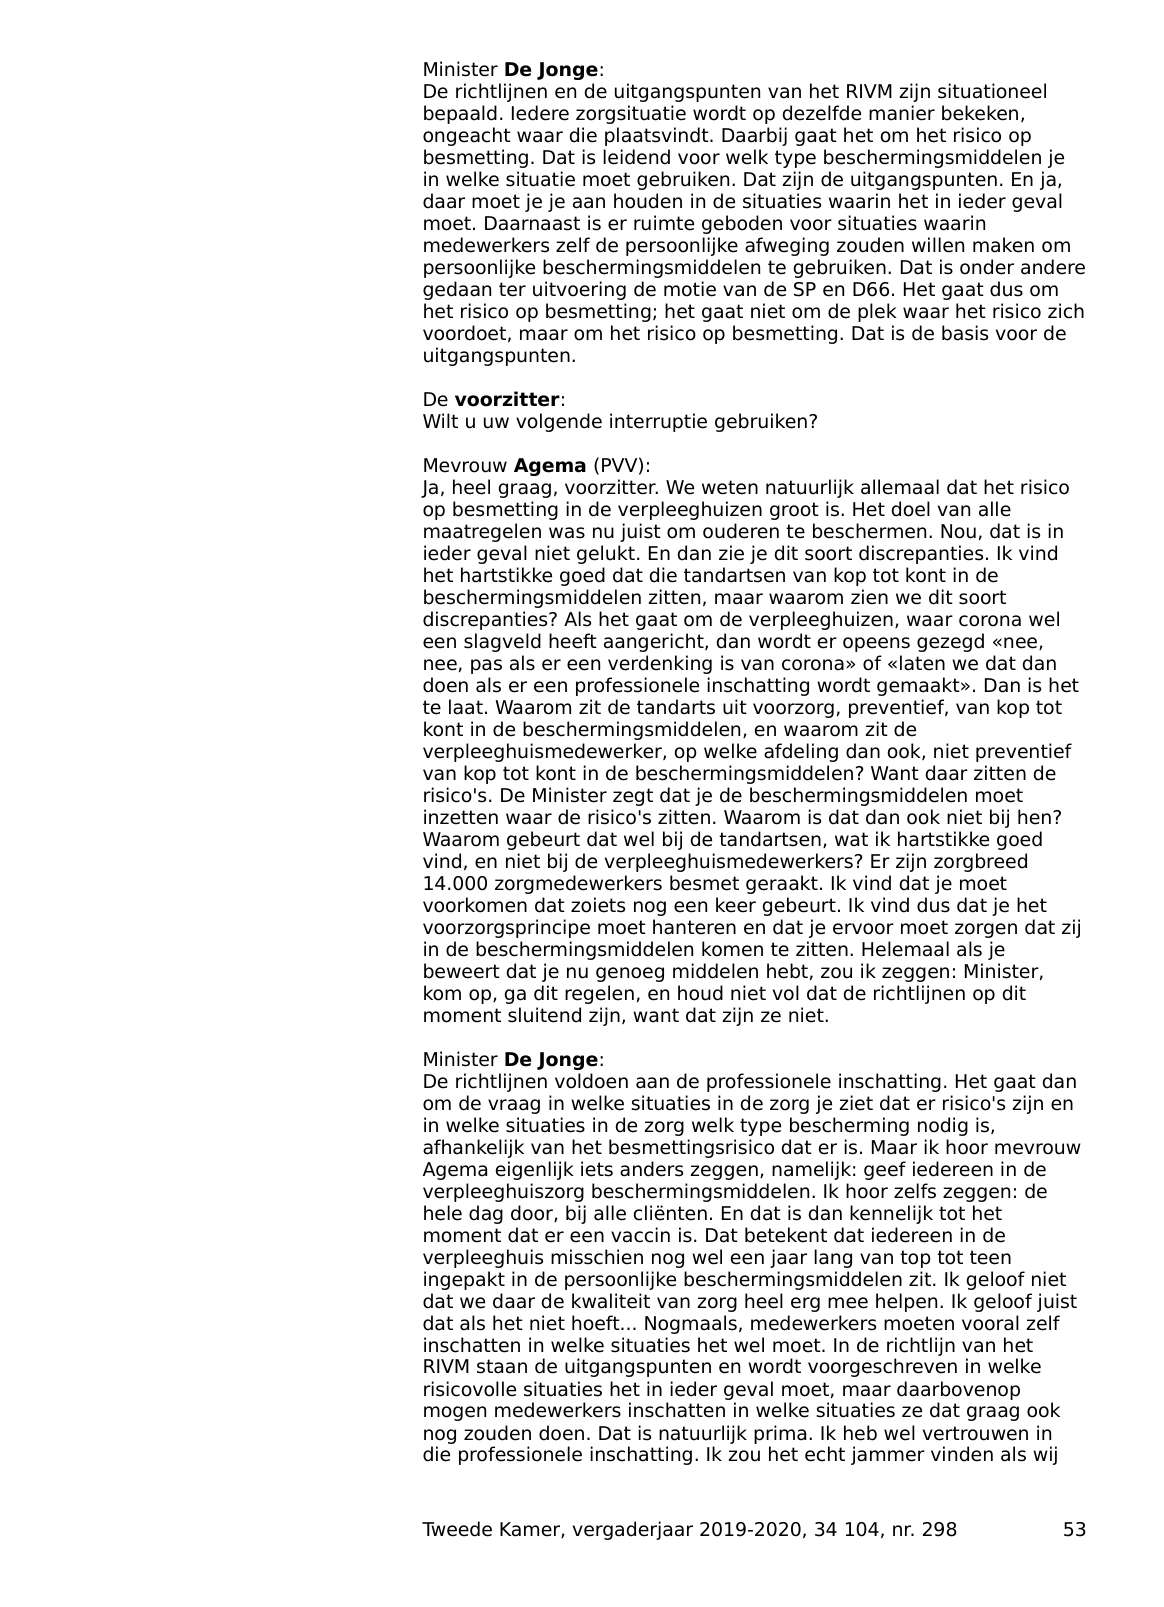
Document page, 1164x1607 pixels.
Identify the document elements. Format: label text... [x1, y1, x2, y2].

text Ja, heel graag, voorzitter. We weten natuurlijk allemaal dat het risico op besmetting in de verpleeghuizen groot is. Het doel van alle maatregelen was nu juist om ouderen te beschermen. Nou, dat is in ieder geval niet gelukt. En dan zie je dit soort discrepanties. Ik vind het hartstikke goed dat die tandartsen van kop tot kont in de beschermingsmiddelen zitten, maar waarom zien we dit soort discrepanties? Als het gaat om de verpleeghuizen, waar corona wel een slagveld heeft aangericht, dan wordt er opeens gezegd «nee, nee, pas als er een verdenking is van corona» of «laten we dat dan doen als er een professionele inschatting wordt gemaakt». Dan is het te laat. Waarom zit de tandarts uit voorzorg, preventief, van kop tot kont in de beschermingsmiddelen, en waarom zit de verpleeghuismedewerker, op welke afdeling dan ook, niet preventief van kop tot kont in de beschermingsmiddelen? Want daar zitten de risico's. De Minister zegt dat je de beschermingsmiddelen moet inzetten waar de risico's zitten. Waarom is dat dan ook niet bij hen? Waarom gebeurt dat wel bij de tandartsen, wat ik hartstikke goed vind, en niet bij de verpleeghuismedewerkers? Er zijn zorgbreed 14.000 zorgmedewerkers besmet geraakt. Ik vind dat je moet voorkomen dat zoiets nog een keer gebeurt. Ik vind dus dat je het voorzorgsprincipe moet hanteren en dat je ervoor moet zorgen dat zij in de beschermingsmiddelen komen te zitten. Helemaal als je beweert dat je nu genoeg middelen hebt, zou ik zeggen: Minister, kom op, ga dit regelen, en houd niet vol dat de richtlijnen op dit moment sluitend zijn, want dat zijn ze niet. [422, 477, 1087, 1027]
text Wilt u uw volgende interruptie gebruiken? [422, 411, 1087, 433]
text De richtlijnen voldoen aan de professionele inschatting. Het gaat dan om de vraag in welke situaties in de zorg je ziet dat er risico's zijn en in welke situaties in de zorg welk type bescherming nodig is, afhankelijk van het besmettingsrisico dat er is. Maar ik hoor mevrouw Agema eigenlijk iets anders zeggen, namelijk: geef iedereen in de verpleeghuiszorg beschermingsmiddelen. Ik hoor zelfs zeggen: de hele dag door, bij alle cliënten. En dat is dan kennelijk tot het moment dat er een vaccin is. Dat betekent dat iedereen in de verpleeghuis misschien nog wel een jaar lang van top tot teen ingepakt in de persoonlijke beschermingsmiddelen zit. Ik geloof niet dat we daar de kwaliteit van zorg heel erg mee helpen. Ik geloof juist dat als het niet hoeft... Nogmaals, medewerkers moeten vooral zelf inschatten in welke situaties het wel moet. In de richtlijn van het RIVM staan de uitgangspunten en wordt voorgeschreven in welke risicovolle situaties het in ieder geval moet, maar daarbovenop mogen medewerkers inschatten in welke situaties ze dat graag ook nog zouden doen. Dat is natuurlijk prima. Ik heb wel vertrouwen in die professionele inschatting. Ik zou het echt jammer vinden als wij [422, 1071, 1087, 1466]
text De voorzitter: [422, 389, 1087, 411]
text Mevrouw Agema (PVV): [422, 455, 1087, 477]
text Minister De Jonge: [422, 1049, 1087, 1071]
text De richtlijnen en de uitgangspunten van het RIVM zijn situationeel bepaald. Iedere zorgsituatie wordt op dezelfde manier bekeken, ongeacht waar die plaatsvindt. Daarbij gaat het om het risico op besmetting. Dat is leidend voor welk type beschermingsmiddelen je in welke situatie moet gebruiken. Dat zijn de uitgangspunten. En ja, daar moet je je aan houden in de situaties waarin het in ieder geval moet. Daarnaast is er ruimte geboden voor situaties waarin medewerkers zelf de persoonlijke afweging zouden willen maken om persoonlijke beschermingsmiddelen te gebruiken. Dat is onder andere gedaan ter uitvoering de motie van de SP en D66. Het gaat dus om het risico op besmetting; het gaat niet om de plek waar het risico zich voordoet, maar om het risico op besmetting. Dat is de basis voor de uitgangspunten. [422, 81, 1087, 367]
text Minister De Jonge: [422, 59, 1087, 81]
